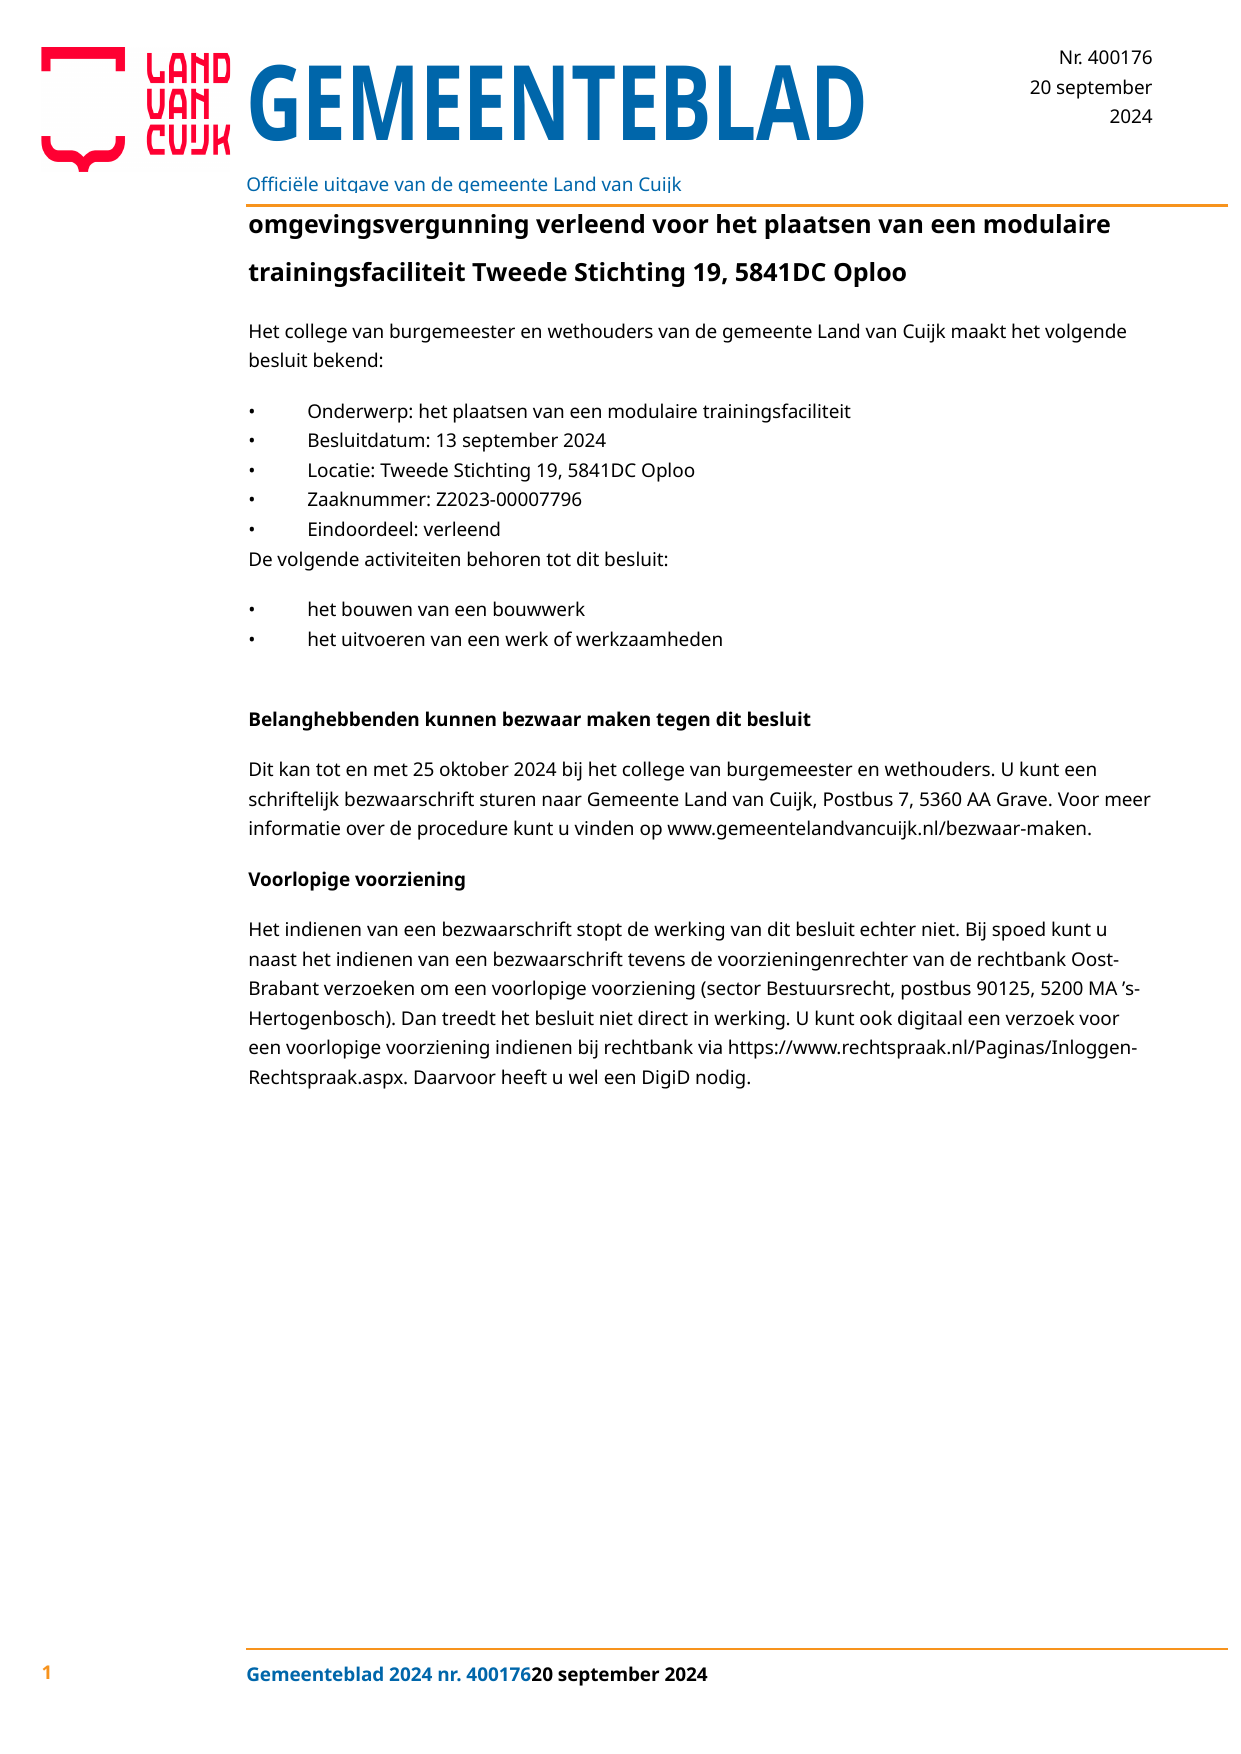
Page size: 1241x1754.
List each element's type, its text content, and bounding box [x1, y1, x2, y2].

text Dit kan tot en met 25 oktober 2024 bij het college van burgemeester en wethouders. U kunt een schriftelijk bezwaarschrift sturen naar Gemeente Land van Cuijk, Postbus 7, 5360 AA Grave. Voor meer informatie over de procedure kunt u vinden op www.gemeentelandvancuijk.nl/bezwaar-maken. [248, 756, 1152, 841]
list het uitvoeren van een werk of werkzaamheden [248, 626, 1152, 652]
text Het college van burgemeester en wethouders van de gemeente Land van Cuijk maakt het volgende besluit bekend: [248, 318, 1152, 373]
text De volgende activiteiten behoren tot dit besluit: [248, 546, 1152, 572]
list Locatie: Tweede Stichting 19, 5841DC Oploo [248, 457, 1152, 483]
picture [41, 47, 231, 172]
list Onderwerp: het plaatsen van een modulaire trainingsfaciliteit [248, 398, 1152, 424]
list Eindoordeel: verleend [248, 516, 1152, 542]
text Belanghebbenden kunnen bezwaar maken tegen dit besluit [248, 706, 1152, 732]
list Besluitdatum: 13 september 2024 [248, 427, 1152, 453]
text Voorlopige voorziening [248, 866, 1152, 892]
text omgevingsvergunning verleend voor het plaatsen van een modulaire trainingsfaciliteit Tweede Stichting 19, 5841DC Oploo [248, 207, 1152, 288]
list het bouwen van een bouwwerk [248, 596, 1152, 622]
text Het indienen van een bezwaarschrift stopt de werking van dit besluit echter niet. Bij spoed kunt u naast het indienen van een bezwaarschrift tevens de voorzieningenrechter van de rechtbank Oost-Brabant verzoeken om een voorlopige voorziening (sector Bestuursrecht, postbus 90125, 5200 MA ’s-Hertogenbosch). Dan treedt het besluit niet direct in werking. U kunt ook digitaal een verzoek voor een voorlopige voorziening indienen bij rechtbank via https://www.rechtspraak.nl/Paginas/Inloggen-Rechtspraak.aspx. Daarvoor heeft u wel een DigiD nodig. [248, 916, 1152, 1090]
list Zaaknummer: Z2023-00007796 [248, 487, 1152, 512]
